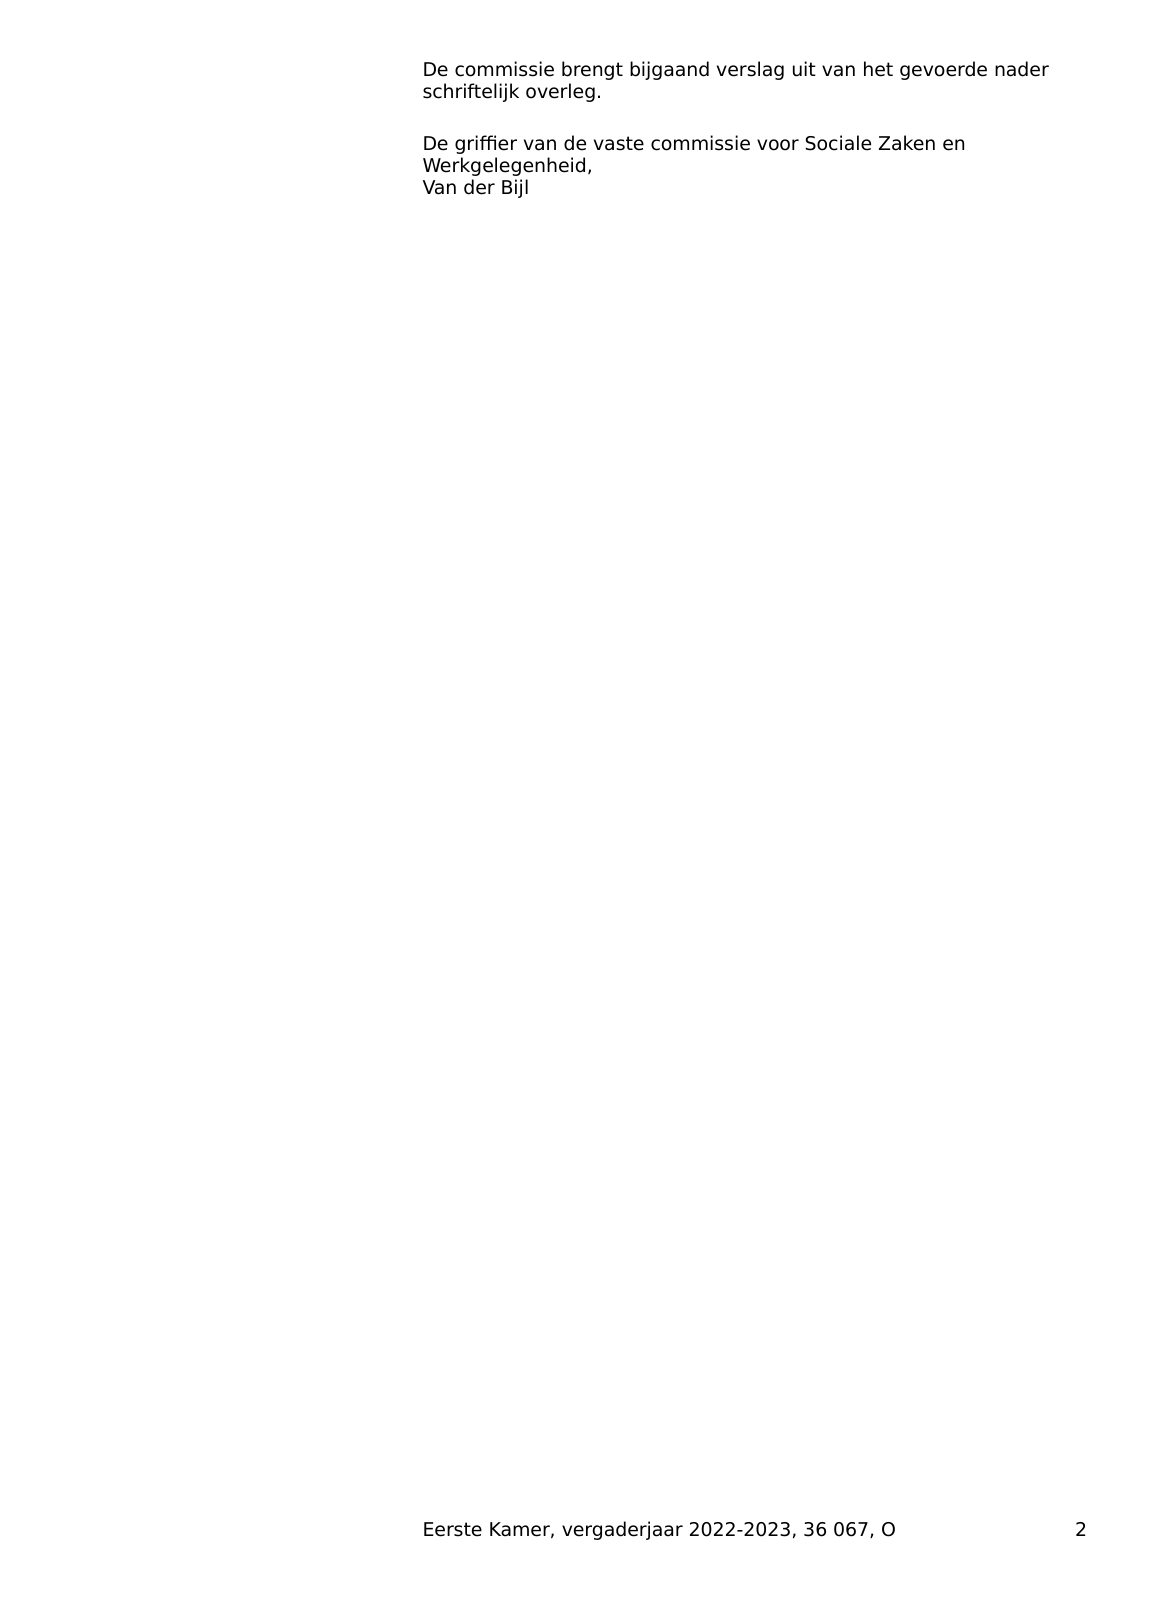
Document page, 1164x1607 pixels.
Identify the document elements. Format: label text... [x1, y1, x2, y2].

text De griffier van de vaste commissie voor Sociale Zaken en Werkgelegenheid, Van der Bijl [422, 133, 1087, 199]
text De commissie brengt bijgaand verslag uit van het gevoerde nader schriftelijk overleg. [422, 59, 1087, 103]
